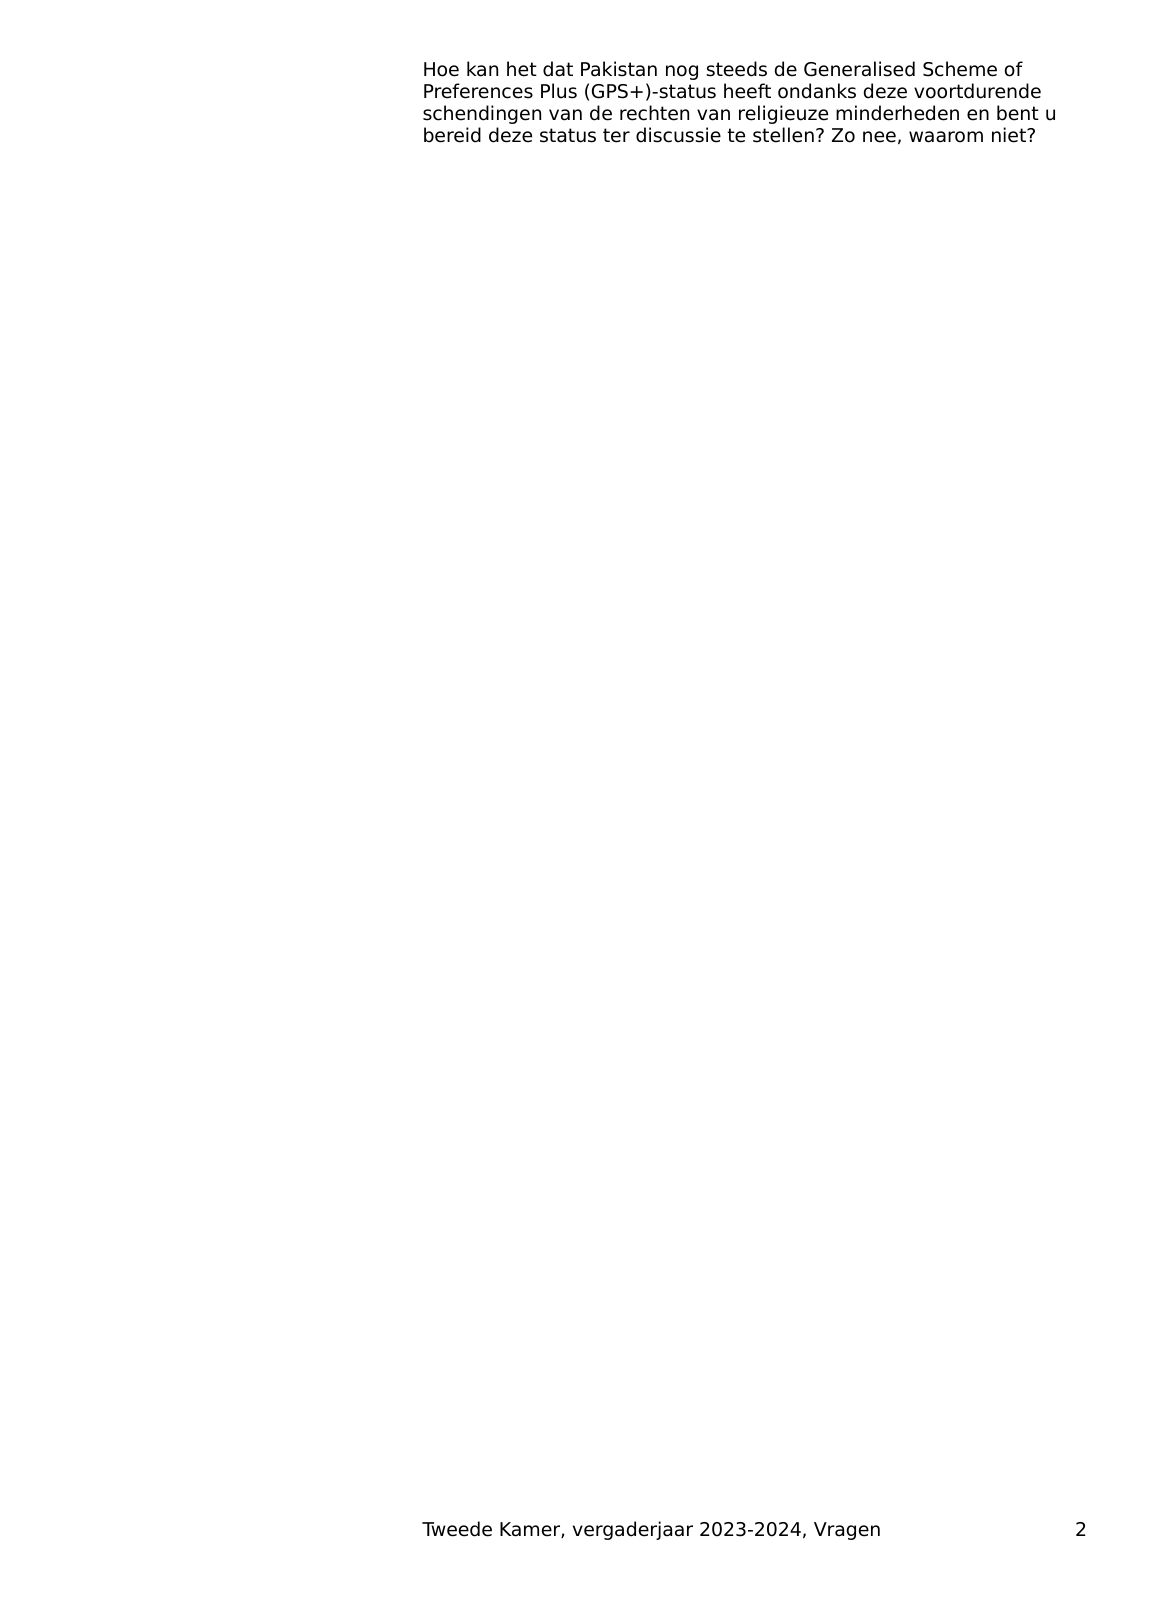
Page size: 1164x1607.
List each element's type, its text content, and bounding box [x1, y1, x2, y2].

text Hoe kan het dat Pakistan nog steeds de Generalised Scheme of Preferences Plus (GPS+)-status heeft ondanks deze voortdurende schendingen van de rechten van religieuze minderheden en bent u bereid deze status ter discussie te stellen? Zo nee, waarom niet? [422, 59, 1087, 147]
